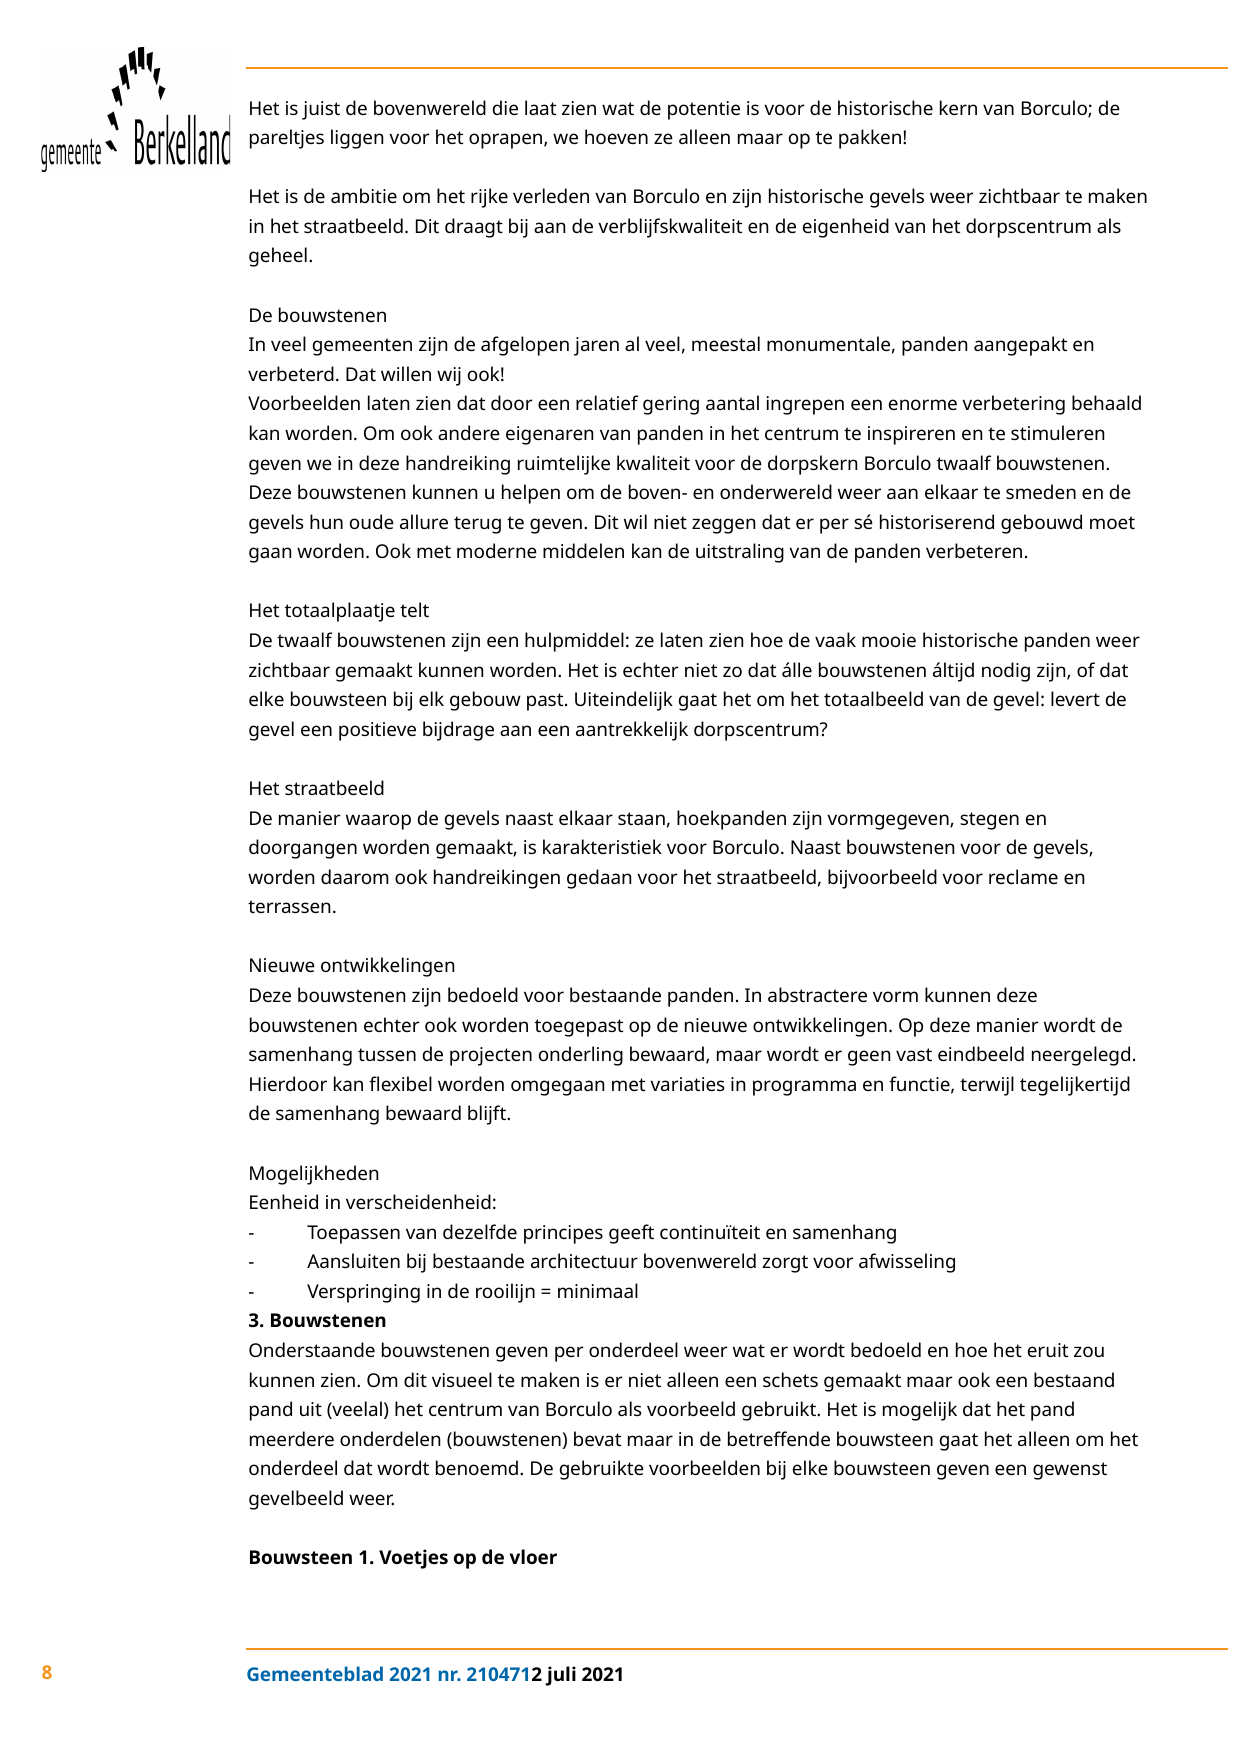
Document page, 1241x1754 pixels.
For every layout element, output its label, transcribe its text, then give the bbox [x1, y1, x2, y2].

picture [41, 47, 231, 172]
text Nieuwe ontwikkelingen [248, 953, 1152, 978]
text De bouwstenen [248, 302, 1152, 328]
text Deze bouwstenen zijn bedoeld voor bestaande panden. In abstractere vorm kunnen deze bouwstenen echter ook worden toegepast op de nieuwe ontwikkelingen. Op deze manier wordt de samenhang tussen de projecten onderling bewaard, maar wordt er geen vast eindbeeld neergelegd. Hierdoor kan flexibel worden omgegaan met variaties in programma en functie, terwijl tegelijkertijd de samenhang bewaard blijft. [248, 982, 1152, 1126]
text Onderstaande bouwstenen geven per onderdeel weer wat er wordt bedoeld en hoe het eruit zou kunnen zien. Om dit visueel te maken is er niet alleen een schets gemaakt maar ook een bestaand pand uit (veelal) het centrum van Borculo als voorbeeld gebruikt. Het is mogelijk dat het pand meerdere onderdelen (bouwstenen) bevat maar in de betreffende bouwsteen gaat het alleen om het onderdeel dat wordt benoemd. De gebruikte voorbeelden bij elke bouwsteen geven een gewenst gevelbeeld weer. [248, 1337, 1152, 1511]
text Mogelijkheden [248, 1160, 1152, 1186]
text 3. Bouwstenen [248, 1308, 1152, 1333]
text De manier waarop de gevels naast elkaar staan, hoekpanden zijn vormgegeven, stegen en doorgangen worden gemaakt, is karakteristiek voor Borculo. Naast bouwstenen voor de gevels, worden daarom ook handreikingen gedaan voor het straatbeeld, bijvoorbeeld voor reclame en terrassen. [248, 805, 1152, 919]
text Het straatbeeld [248, 775, 1152, 801]
text Het is de ambitie om het rijke verleden van Borculo en zijn historische gevels weer zichtbaar te maken in het straatbeeld. Dit draagt bij aan de verblijfskwaliteit en de eigenheid van het dorpscentrum als geheel. [248, 183, 1152, 268]
text In veel gemeenten zijn de afgelopen jaren al veel, meestal monumentale, panden aangepakt en verbeterd. Dat willen wij ook! [248, 331, 1152, 387]
text Bouwsteen 1. Voetjes op de vloer [248, 1544, 1152, 1570]
list Aansluiten bij bestaande architectuur bovenwereld zorgt voor afwisseling [248, 1248, 1152, 1274]
list Verspringing in de rooilijn = minimaal [248, 1278, 1152, 1304]
text Eenheid in verscheidenheid: [248, 1189, 1152, 1215]
text De twaalf bouwstenen zijn een hulpmiddel: ze laten zien hoe de vaak mooie historische panden weer zichtbaar gemaakt kunnen worden. Het is echter niet zo dat álle bouwstenen áltijd nodig zijn, of dat elke bouwsteen bij elk gebouw past. Uiteindelijk gaat het om het totaalbeeld van de gevel: levert de gevel een positieve bijdrage aan een aantrekkelijk dorpscentrum? [248, 627, 1152, 742]
text Het totaalplaatje telt [248, 598, 1152, 623]
text Voorbeelden laten zien dat door een relatief gering aantal ingrepen een enorme verbetering behaald kan worden. Om ook andere eigenaren van panden in het centrum te inspireren en te stimuleren geven we in deze handreiking ruimtelijke kwaliteit voor de dorpskern Borculo twaalf bouwstenen. Deze bouwstenen kunnen u helpen om de boven- en onderwereld weer aan elkaar te smeden en de gevels hun oude allure terug te geven. Dit wil niet zeggen dat er per sé historiserend gebouwd moet gaan worden. Ook met moderne middelen kan de uitstraling van de panden verbeteren. [248, 391, 1152, 564]
text Het is juist de bovenwereld die laat zien wat de potentie is voor de historische kern van Borculo; de pareltjes liggen voor het oprapen, we hoeven ze alleen maar op te pakken! [248, 95, 1152, 150]
list Toepassen van dezelfde principes geeft continuïteit en samenhang [248, 1219, 1152, 1245]
